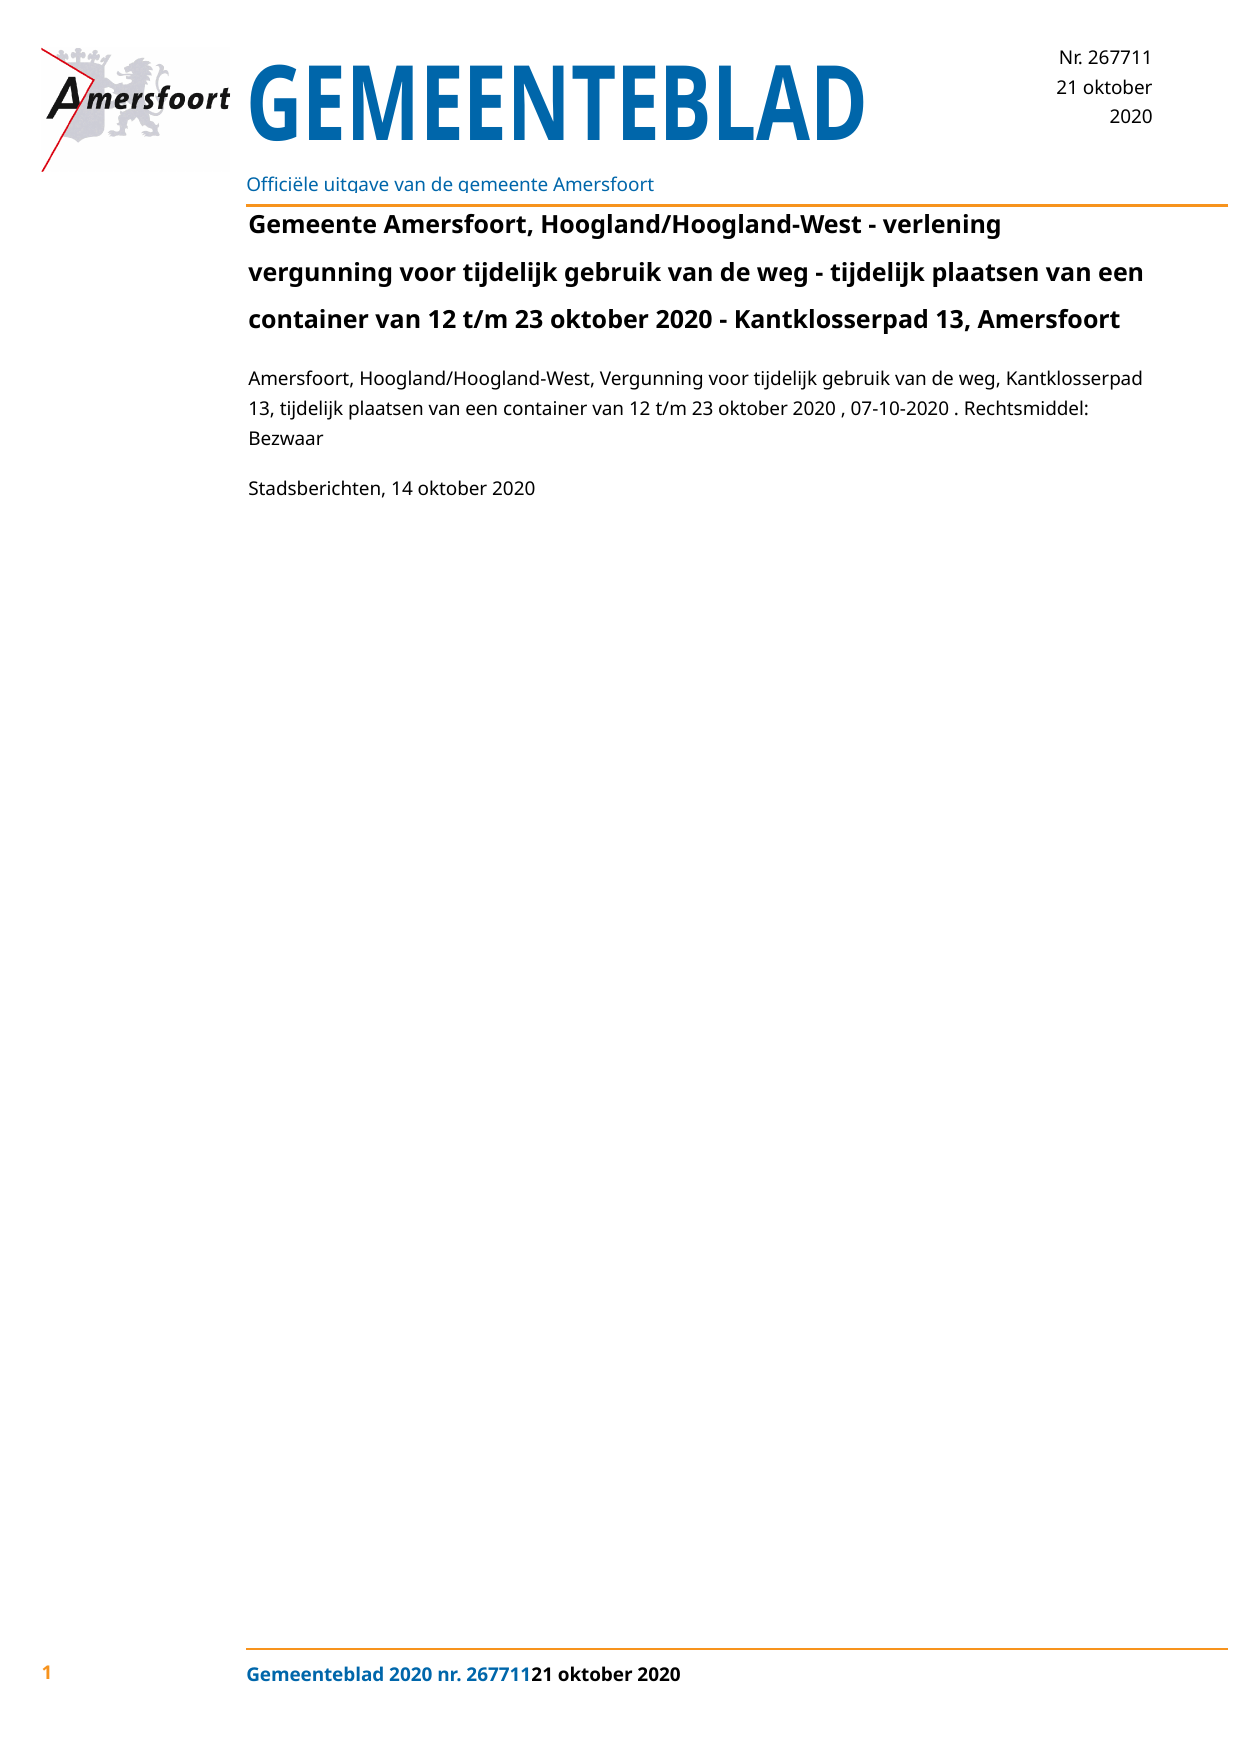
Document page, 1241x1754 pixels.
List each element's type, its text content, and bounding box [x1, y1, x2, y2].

text Gemeente Amersfoort, Hoogland/Hoogland-West - verlening vergunning voor tijdelijk gebruik van de weg - tijdelijk plaatsen van een container van 12 t/m 23 oktober 2020 - Kantklosserpad 13, Amersfoort [248, 207, 1152, 336]
picture [41, 47, 231, 172]
text Stadsberichten, 14 oktober 2020 [248, 475, 1152, 501]
text Amersfoort, Hoogland/Hoogland-West, Vergunning voor tijdelijk gebruik van de weg, Kantklosserpad 13, tijdelijk plaatsen van een container van 12 t/m 23 oktober 2020 , 07-10-2020 . Rechtsmiddel: Bezwaar [248, 366, 1152, 450]
